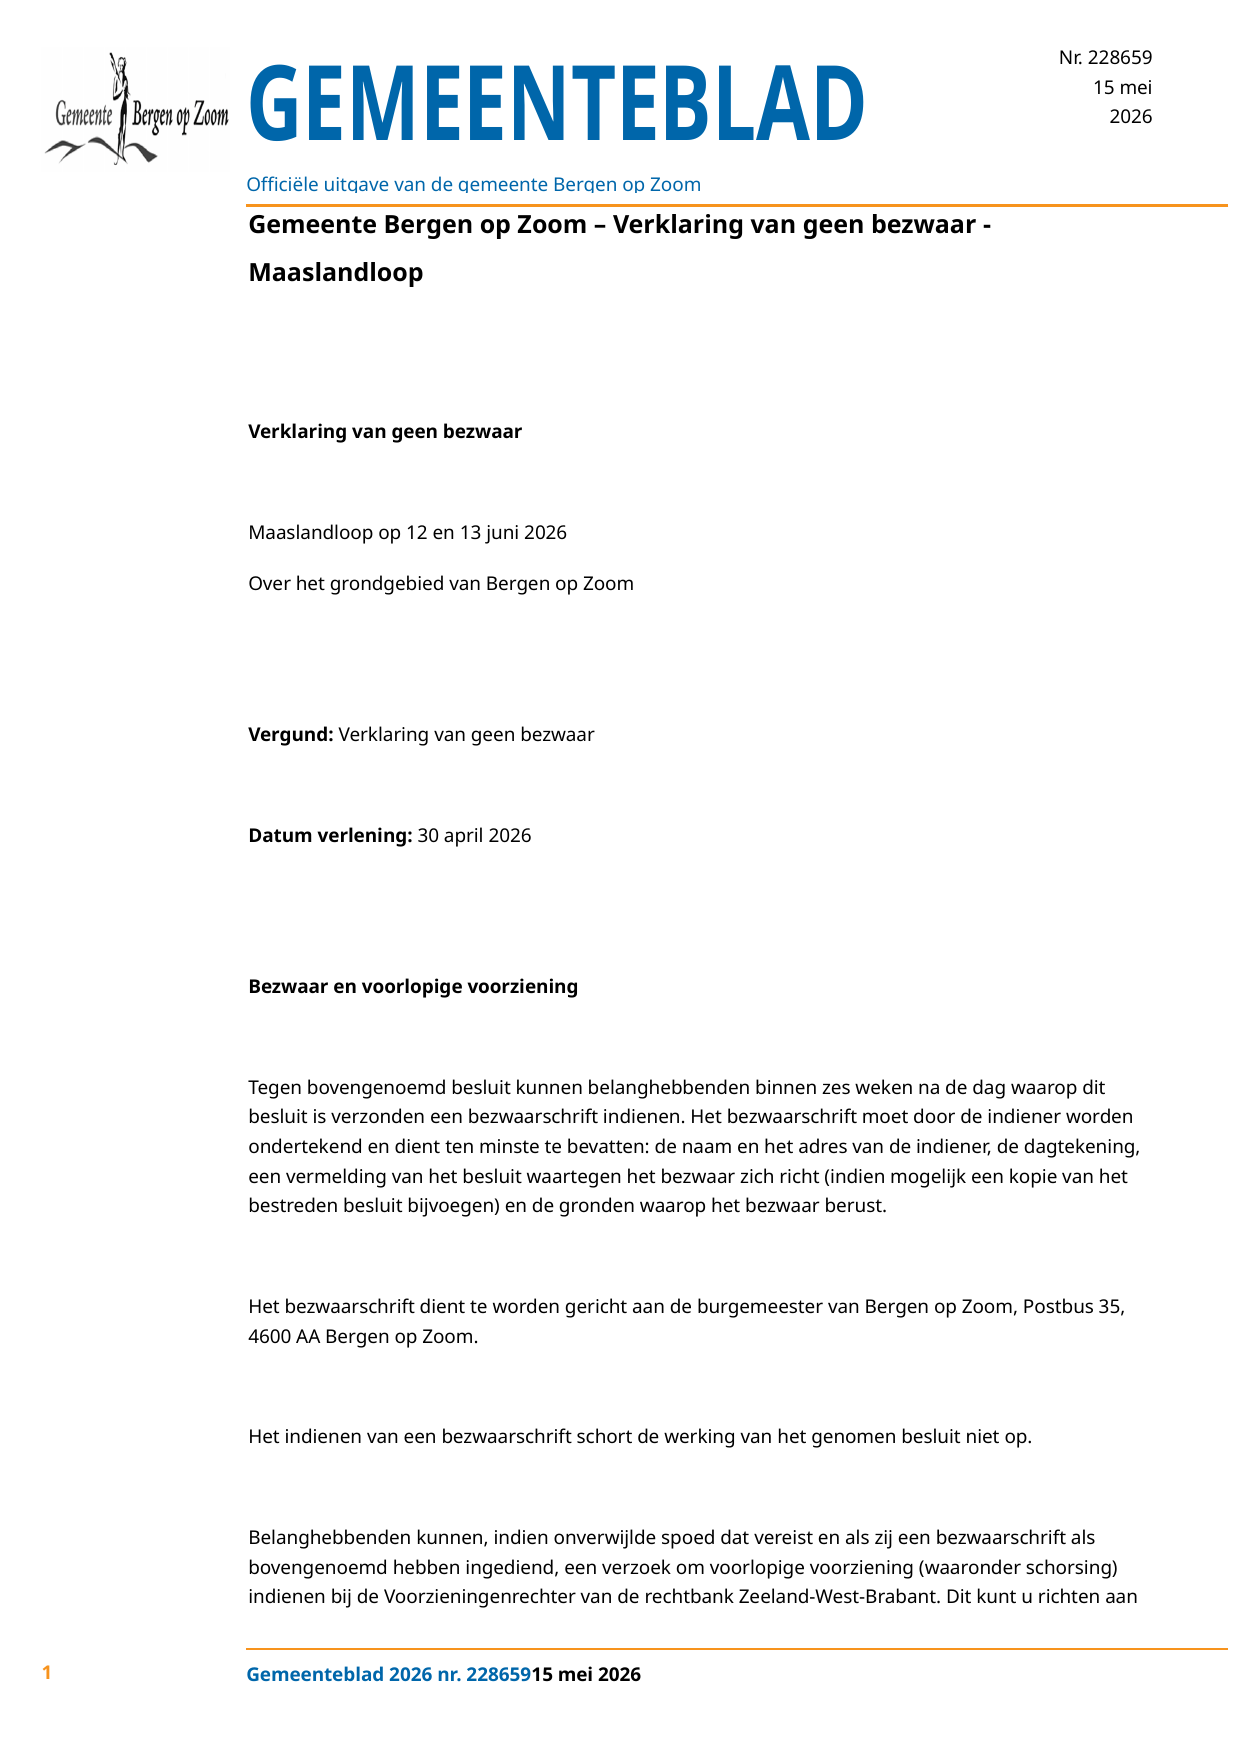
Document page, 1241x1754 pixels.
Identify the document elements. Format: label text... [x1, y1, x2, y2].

text Belanghebbenden kunnen, indien onverwijlde spoed dat vereist en als zij een bezwaarschrift als bovengenoemd hebben ingediend, een verzoek om voorlopige voorziening (waaronder schorsing) indienen bij de Voorzieningenrechter van de rechtbank Zeeland-West-Brabant. Dit kunt u richten aan [248, 1524, 1152, 1609]
text Tegen bovengenoemd besluit kunnen belanghebbenden binnen zes weken na de dag waarop dit besluit is verzonden een bezwaarschrift indienen. Het bezwaarschrift moet door de indiener worden ondertekend en dient ten minste te bevatten: de naam en het adres van de indiener, de dagtekening, een vermelding van het besluit waartegen het bezwaar zich richt (indien mogelijk een kopie van het bestreden besluit bijvoegen) en de gronden waarop het bezwaar berust. [248, 1074, 1152, 1218]
text Over het grondgebied van Bergen op Zoom [248, 570, 1152, 596]
text Het bezwaarschrift dient te worden gericht aan de burgemeester van Bergen op Zoom, Postbus 35, 4600 AA Bergen op Zoom. [248, 1293, 1152, 1349]
text Verklaring van geen bezwaar [248, 419, 1152, 444]
text Gemeente Bergen op Zoom – Verklaring van geen bezwaar - Maaslandloop [248, 207, 1152, 288]
text Het indienen van een bezwaarschrift schort de werking van het genomen besluit niet op. [248, 1424, 1152, 1449]
picture [41, 47, 231, 172]
text Vergund: Verklaring van geen bezwaar [248, 721, 1152, 747]
text Maaslandloop op 12 en 13 juni 2026 [248, 519, 1152, 545]
text Datum verlening: 30 april 2026 [248, 822, 1152, 848]
text Bezwaar en voorlopige voorziening [248, 973, 1152, 999]
